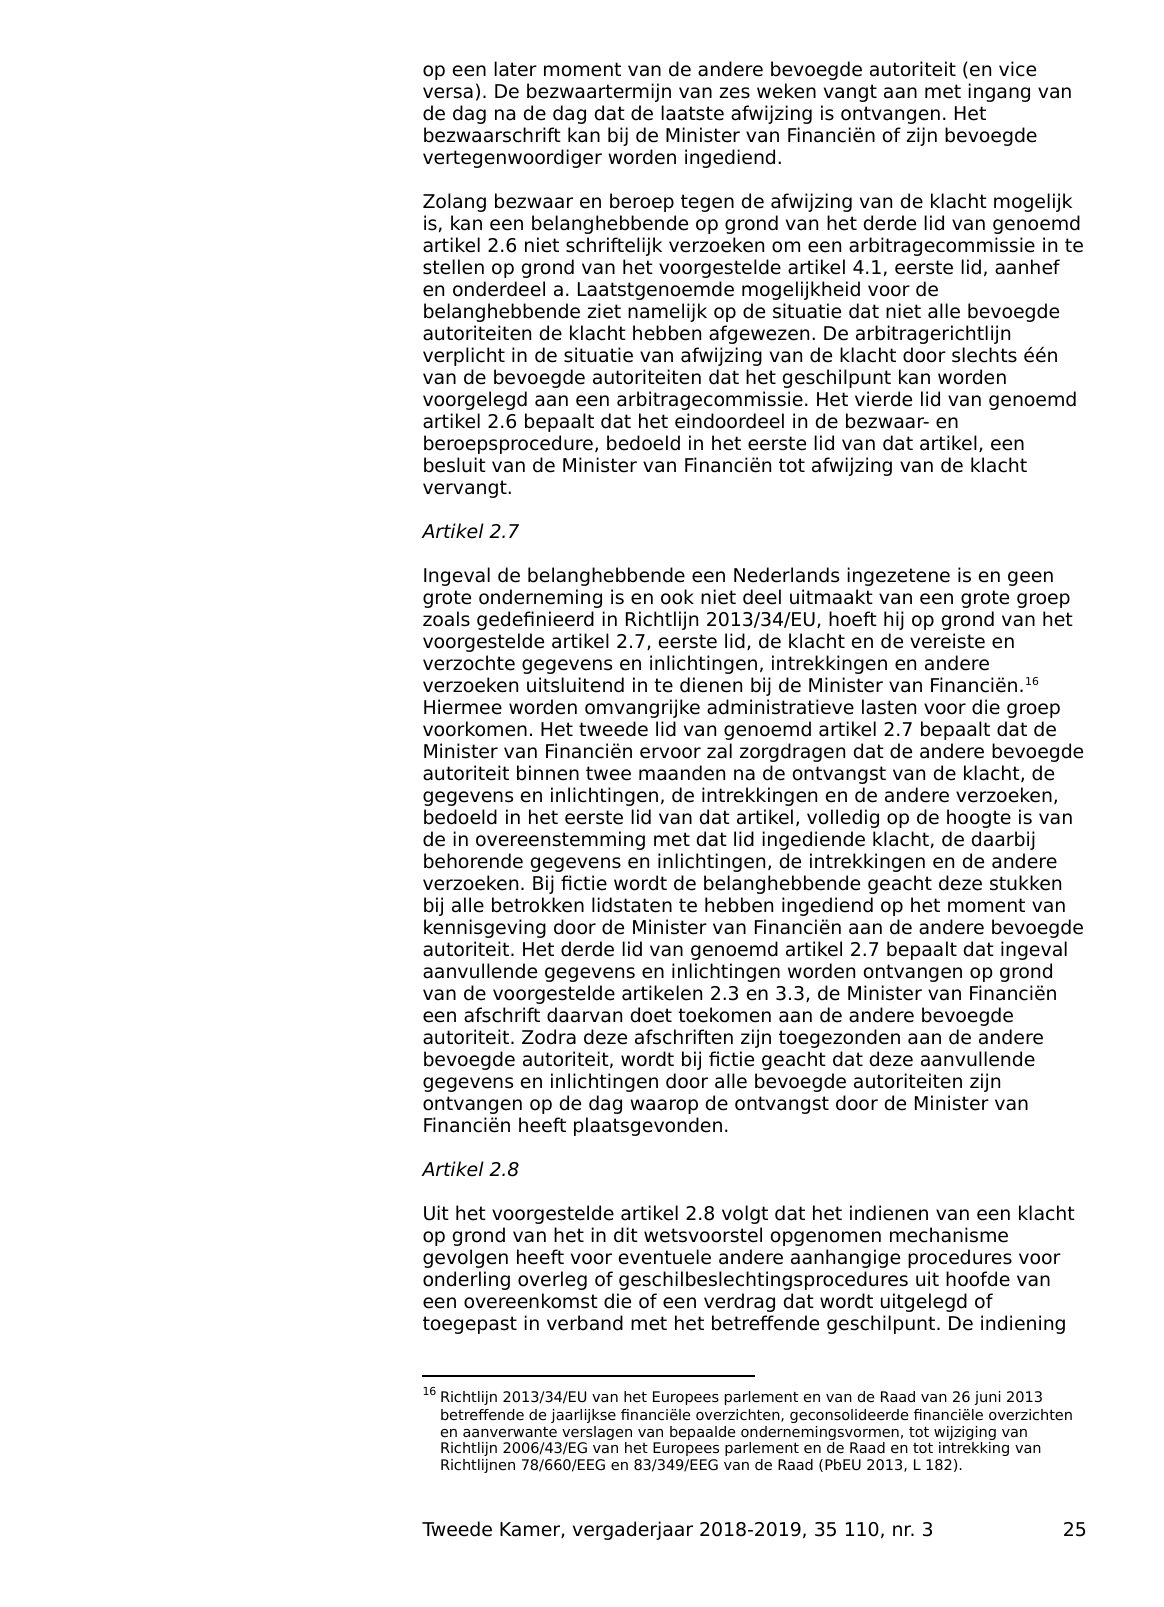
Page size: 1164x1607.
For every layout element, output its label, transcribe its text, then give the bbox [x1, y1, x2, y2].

text Uit het voorgestelde artikel 2.8 volgt dat het indienen van een klacht op grond van het in dit wetsvoorstel opgenomen mechanisme gevolgen heeft voor eventuele andere aanhangige procedures voor onderling overleg of geschilbeslechtingsprocedures uit hoofde van een overeenkomst die of een verdrag dat wordt uitgelegd of toegepast in verband met het betreffende geschilpunt. De indiening [422, 1203, 1087, 1335]
text Ingeval de belanghebbende een Nederlands ingezetene is en geen grote onderneming is en ook niet deel uitmaakt van een grote groep zoals gedefinieerd in Richtlijn 2013/34/EU, hoeft hij op grond van het voorgestelde artikel 2.7, eerste lid, de klacht en de vereiste en verzochte gegevens en inlichtingen, intrekkingen en andere verzoeken uitsluitend in te dienen bij de Minister van Financiën. Hiermee worden omvangrijke administratieve lasten voor die groep voorkomen. Het tweede lid van genoemd artikel 2.7 bepaalt dat de Minister van Financiën ervoor zal zorgdragen dat de andere bevoegde autoriteit binnen twee maanden na de ontvangst van de klacht, de gegevens en inlichtingen, de intrekkingen en de andere verzoeken, bedoeld in het eerste lid van dat artikel, volledig op de hoogte is van de in overeenstemming met dat lid ingediende klacht, de daarbij behorende gegevens en inlichtingen, de intrekkingen en de andere verzoeken. Bij fictie wordt de belanghebbende geacht deze stukken bij alle betrokken lidstaten te hebben ingediend op het moment van kennisgeving door de Minister van Financiën aan de andere bevoegde autoriteit. Het derde lid van genoemd artikel 2.7 bepaalt dat ingeval aanvullende gegevens en inlichtingen worden ontvangen op grond van de voorgestelde artikelen 2.3 en 3.3, de Minister van Financiën een afschrift daarvan doet toekomen aan de andere bevoegde autoriteit. Zodra deze afschriften zijn toegezonden aan de andere bevoegde autoriteit, wordt bij fictie geacht dat deze aanvullende gegevens en inlichtingen door alle bevoegde autoriteiten zijn ontvangen op de dag waarop de ontvangst door de Minister van Financiën heeft plaatsgevonden. [422, 565, 1087, 1137]
text op een later moment van de andere bevoegde autoriteit (en vice versa). De bezwaartermijn van zes weken vangt aan met ingang van de dag na de dag dat de laatste afwijzing is ontvangen. Het bezwaarschrift kan bij de Minister van Financiën of zijn bevoegde vertegenwoordiger worden ingediend. [422, 59, 1087, 169]
text Zolang bezwaar en beroep tegen de afwijzing van de klacht mogelijk is, kan een belanghebbende op grond van het derde lid van genoemd artikel 2.6 niet schriftelijk verzoeken om een arbitragecommissie in te stellen op grond van het voorgestelde artikel 4.1, eerste lid, aanhef en onderdeel a. Laatstgenoemde mogelijkheid voor de belanghebbende ziet namelijk op de situatie dat niet alle bevoegde autoriteiten de klacht hebben afgewezen. De arbitragerichtlijn verplicht in de situatie van afwijzing van de klacht door slechts één van de bevoegde autoriteiten dat het geschilpunt kan worden voorgelegd aan een arbitragecommissie. Het vierde lid van genoemd artikel 2.6 bepaalt dat het eindoordeel in de bezwaar- en beroepsprocedure, bedoeld in het eerste lid van dat artikel, een besluit van de Minister van Financiën tot afwijzing van de klacht vervangt. [422, 191, 1087, 499]
subtitle Artikel 2.8 [422, 1159, 1087, 1181]
subtitle Artikel 2.7 [422, 521, 1087, 543]
text Richtlijn 2013/34/EU van het Europees parlement en van de Raad van 26 juni 2013 betreffende de jaarlijkse financiële overzichten, geconsolideerde financiële overzichten en aanverwante verslagen van bepaalde ondernemingsvormen, tot wijziging van Richtlijn 2006/43/EG van het Europees parlement en de Raad en tot intrekking van Richtlijnen 78/660/EEG en 83/349/EEG van de Raad (PbEU 2013, L 182). [422, 1385, 1087, 1474]
